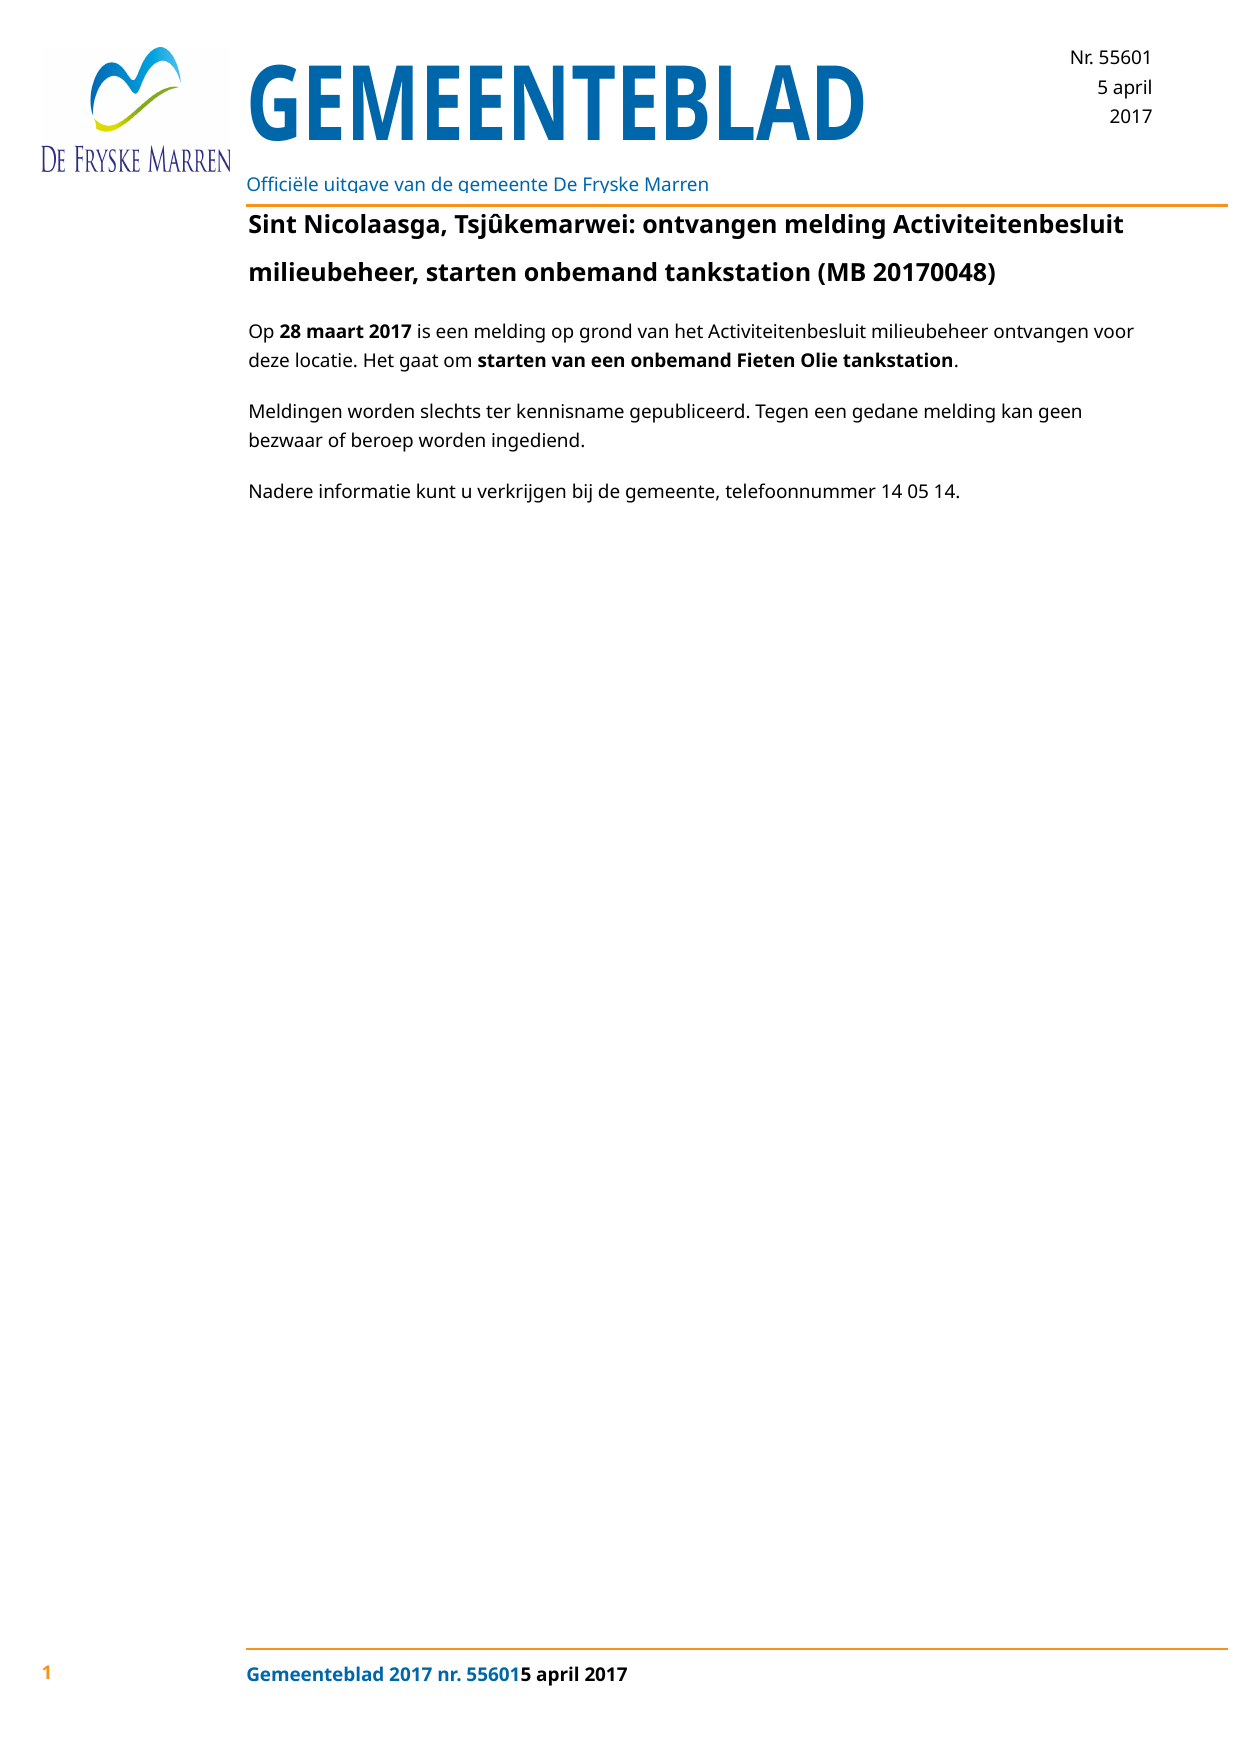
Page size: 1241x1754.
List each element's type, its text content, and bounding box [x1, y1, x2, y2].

text Meldingen worden slechts ter kennisname gepubliceerd. Tegen een gedane melding kan geen bezwaar of beroep worden ingediend. [248, 398, 1152, 453]
text Nadere informatie kunt u verkrijgen bij de gemeente, telefoonnummer 14 05 14. [248, 478, 1152, 504]
picture [41, 47, 231, 172]
text Op 28 maart 2017 is een melding op grond van het Activiteitenbesluit milieubeheer ontvangen voor deze locatie. Het gaat om starten van een onbemand Fieten Olie tankstation. [248, 318, 1152, 373]
text Sint Nicolaasga, Tsjûkemarwei: ontvangen melding Activiteitenbesluit milieubeheer, starten onbemand tankstation (MB 20170048) [248, 207, 1152, 288]
